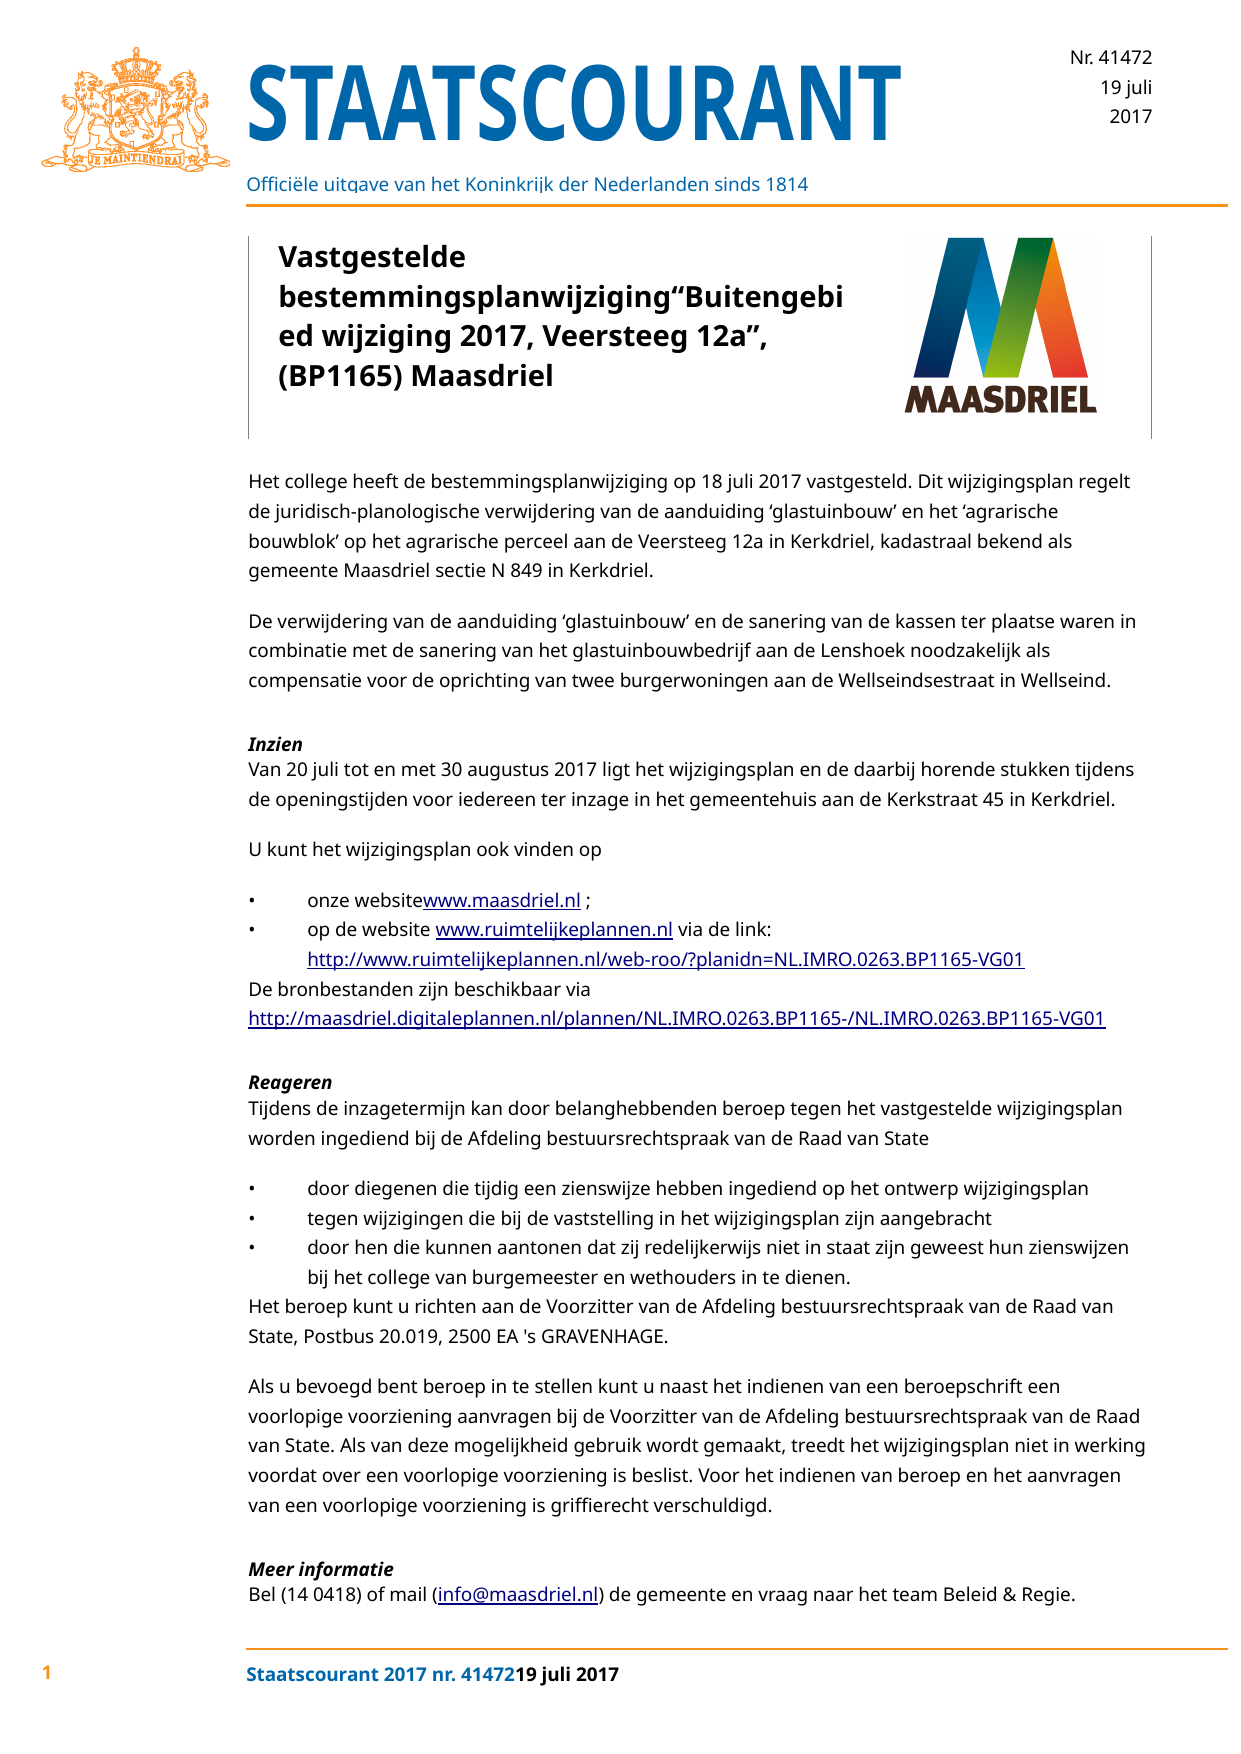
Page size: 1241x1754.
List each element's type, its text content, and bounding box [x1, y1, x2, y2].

list op de website www.ruimtelijkeplannen.nl via de link: [248, 917, 1152, 942]
text Bel (14 0418) of mail (info@maasdriel.nl) de gemeente en vraag naar het team Beleid & Regie. [248, 1581, 1152, 1607]
text Het college heeft de bestemmingsplanwijziging op 18 juli 2017 vastgesteld. Dit wijzigingsplan regelt de juridisch-planologische verwijdering van de aanduiding ‘glastuinbouw’ en het ‘agrarische bouwblok’ op het agrarische perceel aan de Veersteeg 12a in Kerkdriel, kadastraal bekend als gemeente Maasdriel sectie N 849 in Kerkdriel. [248, 469, 1152, 583]
list door hen die kunnen aantonen dat zij redelijkerwijs niet in staat zijn geweest hun zienswijzen bij het college van burgemeester en wethouders in te dienen. [248, 1234, 1152, 1289]
text De verwijdering van de aanduiding ‘glastuinbouw’ en de sanering van de kassen ter plaatse waren in combinatie met de sanering van het glastuinbouwbedrijf aan de Lenshoek noodzakelijk als compensatie voor de oprichting van twee burgerwoningen aan de Wellseindsestraat in Wellseind. [248, 608, 1152, 693]
table_header [1098, 236, 1151, 413]
table_header [850, 414, 1151, 439]
text Inzien [248, 731, 1152, 757]
table_header [850, 236, 903, 413]
table_header Vastgestelde bestemmingsplanwijziging“Buitengebied wijziging 2017, Veersteeg 12a”, (BP1165) Maasdriel [249, 236, 850, 439]
text Het beroep kunt u richten aan de Voorzitter van de Afdeling bestuursrechtspraak van de Raad van State, Postbus 20.019, 2500 EA 's GRAVENHAGE. [248, 1293, 1152, 1349]
picture [41, 47, 231, 172]
text U kunt het wijzigingsplan ook vinden op [248, 837, 1152, 862]
picture [903, 236, 1098, 414]
text Meer informatie [248, 1556, 1152, 1581]
list onze websitewww.maasdriel.nl ; [248, 887, 1152, 913]
list tegen wijzigingen die bij de vaststelling in het wijzigingsplan zijn aangebracht [248, 1205, 1152, 1230]
text Van 20 juli tot en met 30 augustus 2017 ligt het wijzigingsplan en de daarbij horende stukken tijdens de openingstijden voor iedereen ter inzage in het gemeentehuis aan de Kerkstraat 45 in Kerkdriel. [248, 757, 1152, 812]
list http://www.ruimtelijkeplannen.nl/web-roo/?planidn=NL.IMRO.0263.BP1165-VG01 [248, 946, 1152, 972]
text Als u bevoegd bent beroep in te stellen kunt u naast het indienen van een beroepschrift een voorlopige voorziening aanvragen bij de Voorzitter van de Afdeling bestuursrechtspraak van de Raad van State. Als van deze mogelijkheid gebruik wordt gemaakt, treedt het wijzigingsplan niet in werking voordat over een voorlopige voorziening is beslist. Voor het indienen van beroep en het aanvragen van een voorlopige voorziening is griffierecht verschuldigd. [248, 1373, 1152, 1517]
text Reageren [248, 1069, 1152, 1095]
list door diegenen die tijdig een zienswijze hebben ingediend op het ontwerp wijzigingsplan [248, 1175, 1152, 1201]
text De bronbestanden zijn beschikbaar via http://maasdriel.digitaleplannen.nl/plannen/NL.IMRO.0263.BP1165-/NL.IMRO.0263.BP1165-VG01 [248, 976, 1152, 1031]
text Tijdens de inzagetermijn kan door belanghebbenden beroep tegen het vastgestelde wijzigingsplan worden ingediend bij de Afdeling bestuursrechtspraak van de Raad van State [248, 1095, 1152, 1150]
